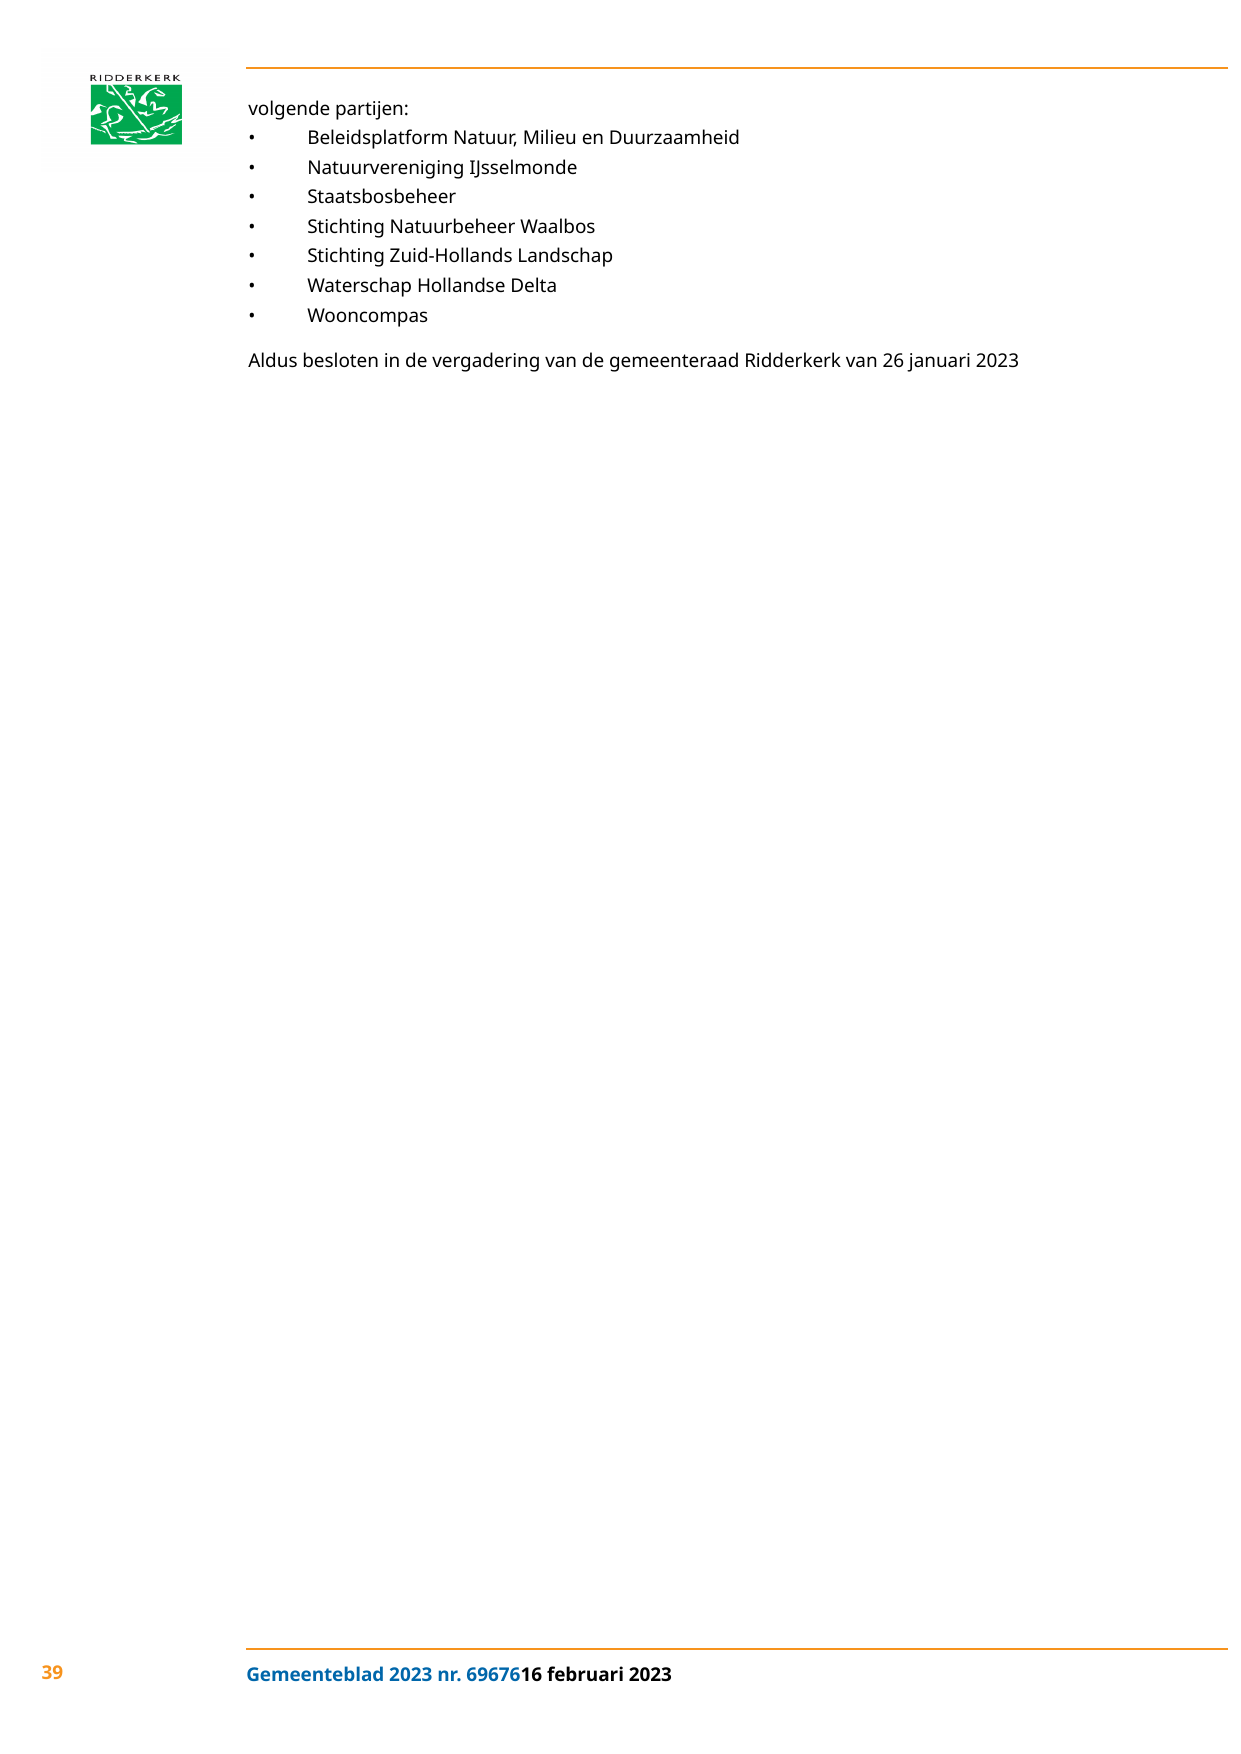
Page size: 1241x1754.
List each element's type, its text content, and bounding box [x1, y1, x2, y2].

list Wooncompas [248, 302, 1152, 328]
list Stichting Zuid-Hollands Landschap [248, 243, 1152, 268]
list Staatsbosbeheer [248, 183, 1152, 209]
list Waterschap Hollandse Delta [248, 272, 1152, 298]
list Natuurvereniging IJsselmonde [248, 154, 1152, 180]
picture [41, 47, 231, 172]
list Stichting Natuurbeheer Waalbos [248, 213, 1152, 239]
text volgende partijen: [248, 95, 1152, 121]
text Aldus besloten in de vergadering van de gemeenteraad Ridderkerk van 26 januari 2023 [248, 347, 1152, 373]
list Beleidsplatform Natuur, Milieu en Duurzaamheid [248, 124, 1152, 150]
